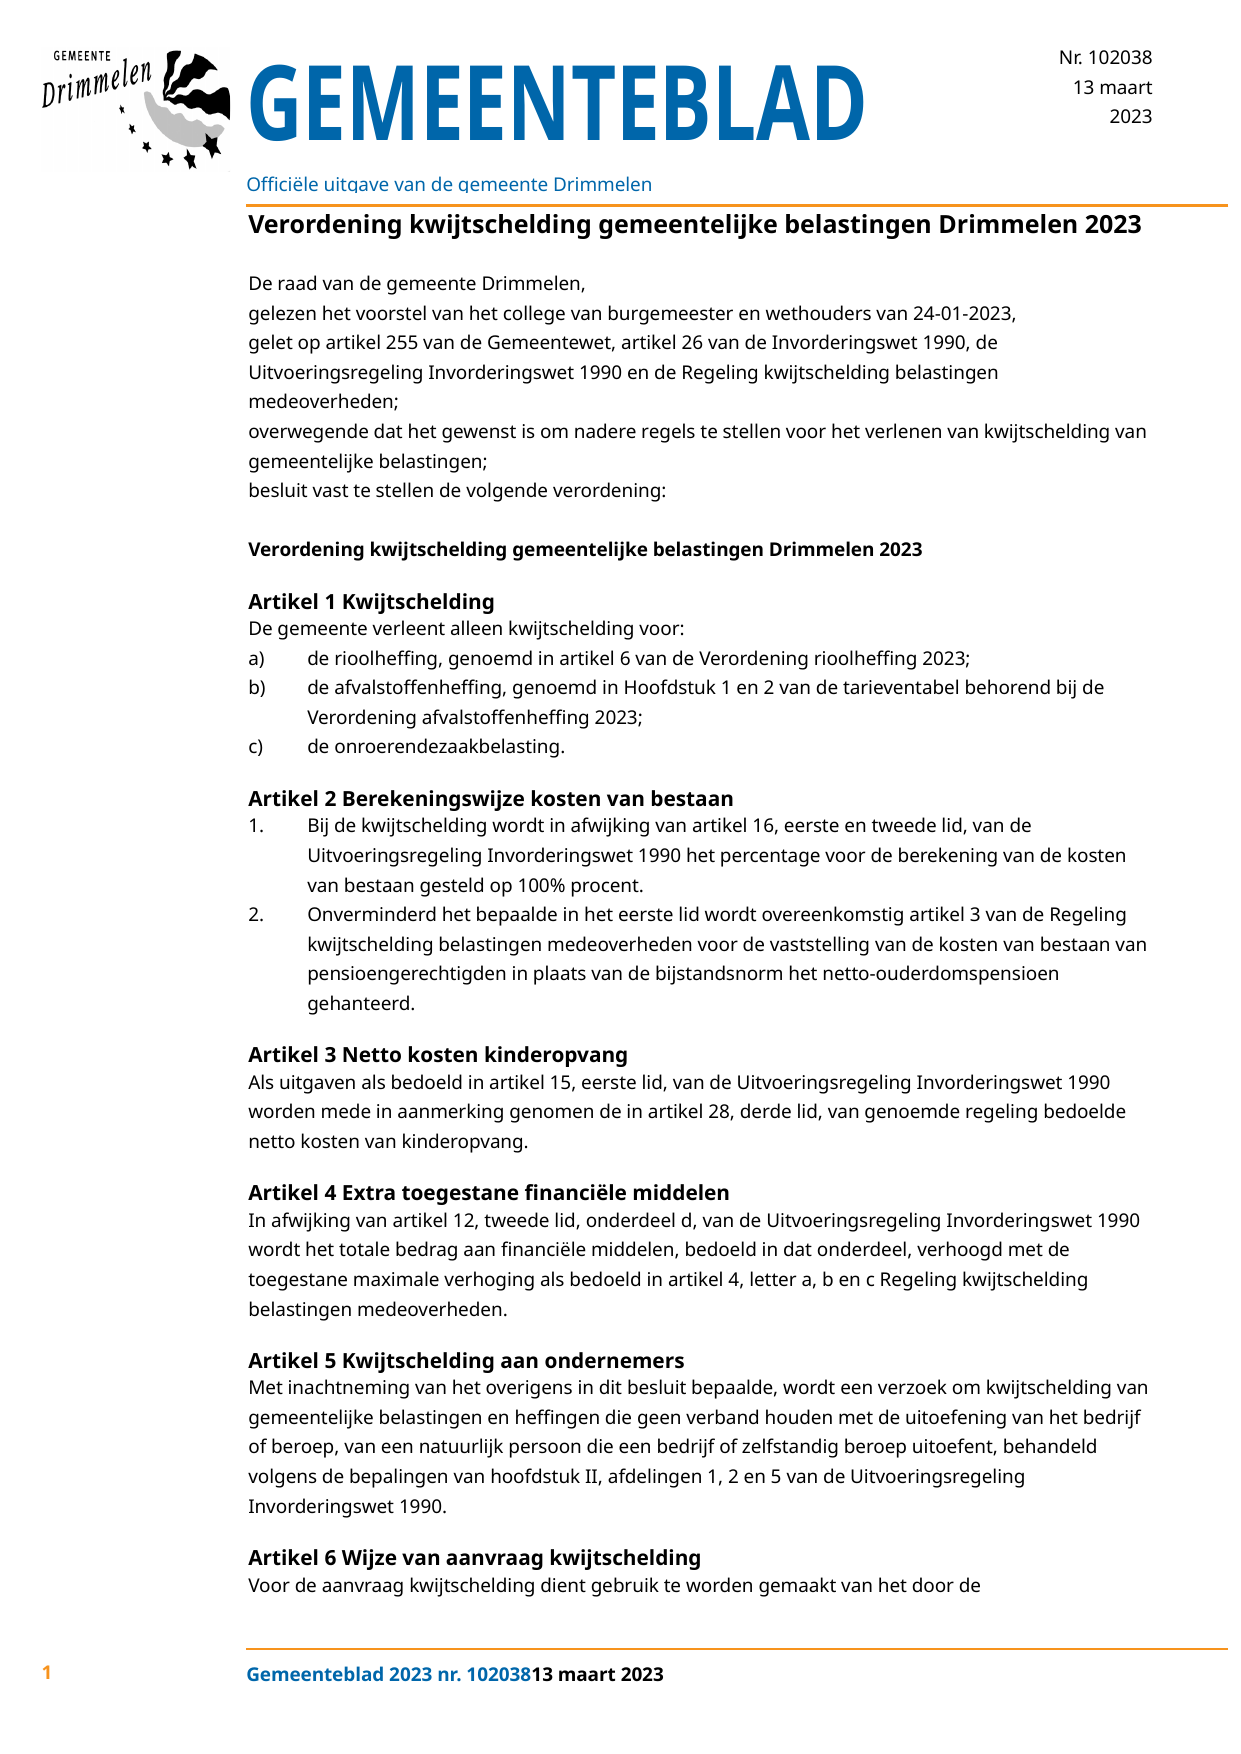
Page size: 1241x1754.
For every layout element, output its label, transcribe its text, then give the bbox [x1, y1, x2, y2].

text Voor de aanvraag kwijtschelding dient gebruik te worden gemaakt van het door de [248, 1572, 1152, 1597]
text Artikel 1 Kwijtschelding [248, 587, 1152, 615]
text Artikel 3 Netto kosten kinderopvang [248, 1041, 1152, 1069]
picture [41, 47, 231, 172]
text In afwijking van artikel 12, tweede lid, onderdeel d, van de Uitvoeringsregeling Invorderingswet 1990 wordt het totale bedrag aan financiële middelen, bedoeld in dat onderdeel, verhoogd met de toegestane maximale verhoging als bedoeld in artikel 4, letter a, b en c Regeling kwijtschelding belastingen medeoverheden. [248, 1207, 1152, 1321]
list de onroerendezaakbelasting. [248, 734, 1152, 759]
text Artikel 6 Wijze van aanvraag kwijtschelding [248, 1543, 1152, 1572]
text overwegende dat het gewenst is om nadere regels te stellen voor het verlenen van kwijtschelding van gemeentelijke belastingen; [248, 418, 1152, 473]
text De raad van de gemeente Drimmelen, [248, 270, 1152, 296]
text Artikel 4 Extra toegestane financiële middelen [248, 1178, 1152, 1207]
list Onverminderd het bepaalde in het eerste lid wordt overeenkomstig artikel 3 van de Regeling kwijtschelding belastingen medeoverheden voor de vaststelling van de kosten van bestaan van pensioengerechtigden in plaats van de bijstandsnorm het netto-ouderdomspensioen gehanteerd. [248, 901, 1152, 1016]
text Als uitgaven als bedoeld in artikel 15, eerste lid, van de Uitvoeringsregeling Invorderingswet 1990 worden mede in aanmerking genomen de in artikel 28, derde lid, van genoemde regeling bedoelde netto kosten van kinderopvang. [248, 1069, 1152, 1154]
text Verordening kwijtschelding gemeentelijke belastingen Drimmelen 2023 [248, 537, 1152, 562]
text gelezen het voorstel van het college van burgemeester en wethouders van 24-01-2023, [248, 300, 1152, 326]
text Verordening kwijtschelding gemeentelijke belastingen Drimmelen 2023 [248, 207, 1152, 241]
list Bij de kwijtschelding wordt in afwijking van artikel 16, eerste en tweede lid, van de Uitvoeringsregeling Invorderingswet 1990 het percentage voor de berekening van de kosten van bestaan gesteld op 100% procent. [248, 813, 1152, 897]
list de rioolheffing, genoemd in artikel 6 van de Verordening rioolheffing 2023; [248, 645, 1152, 671]
text gelet op artikel 255 van de Gemeentewet, artikel 26 van de Invorderingswet 1990, de Uitvoeringsregeling Invorderingswet 1990 en de Regeling kwijtschelding belastingen medeoverheden; [248, 329, 1152, 414]
text Artikel 2 Berekeningswijze kosten van bestaan [248, 784, 1152, 813]
list de afvalstoffenheffing, genoemd in Hoofdstuk 1 en 2 van de tarieventabel behorend bij de Verordening afvalstoffenheffing 2023; [248, 674, 1152, 730]
text De gemeente verleent alleen kwijtschelding voor: [248, 615, 1152, 641]
text Artikel 5 Kwijtschelding aan ondernemers [248, 1346, 1152, 1374]
text Met inachtneming van het overigens in dit besluit bepaalde, wordt een verzoek om kwijtschelding van gemeentelijke belastingen en heffingen die geen verband houden met de uitoefening van het bedrijf of beroep, van een natuurlijk persoon die een bedrijf of zelfstandig beroep uitoefent, behandeld volgens de bepalingen van hoofdstuk II, afdelingen 1, 2 en 5 van de Uitvoeringsregeling Invorderingswet 1990. [248, 1374, 1152, 1519]
text besluit vast te stellen de volgende verordening: [248, 477, 1152, 503]
